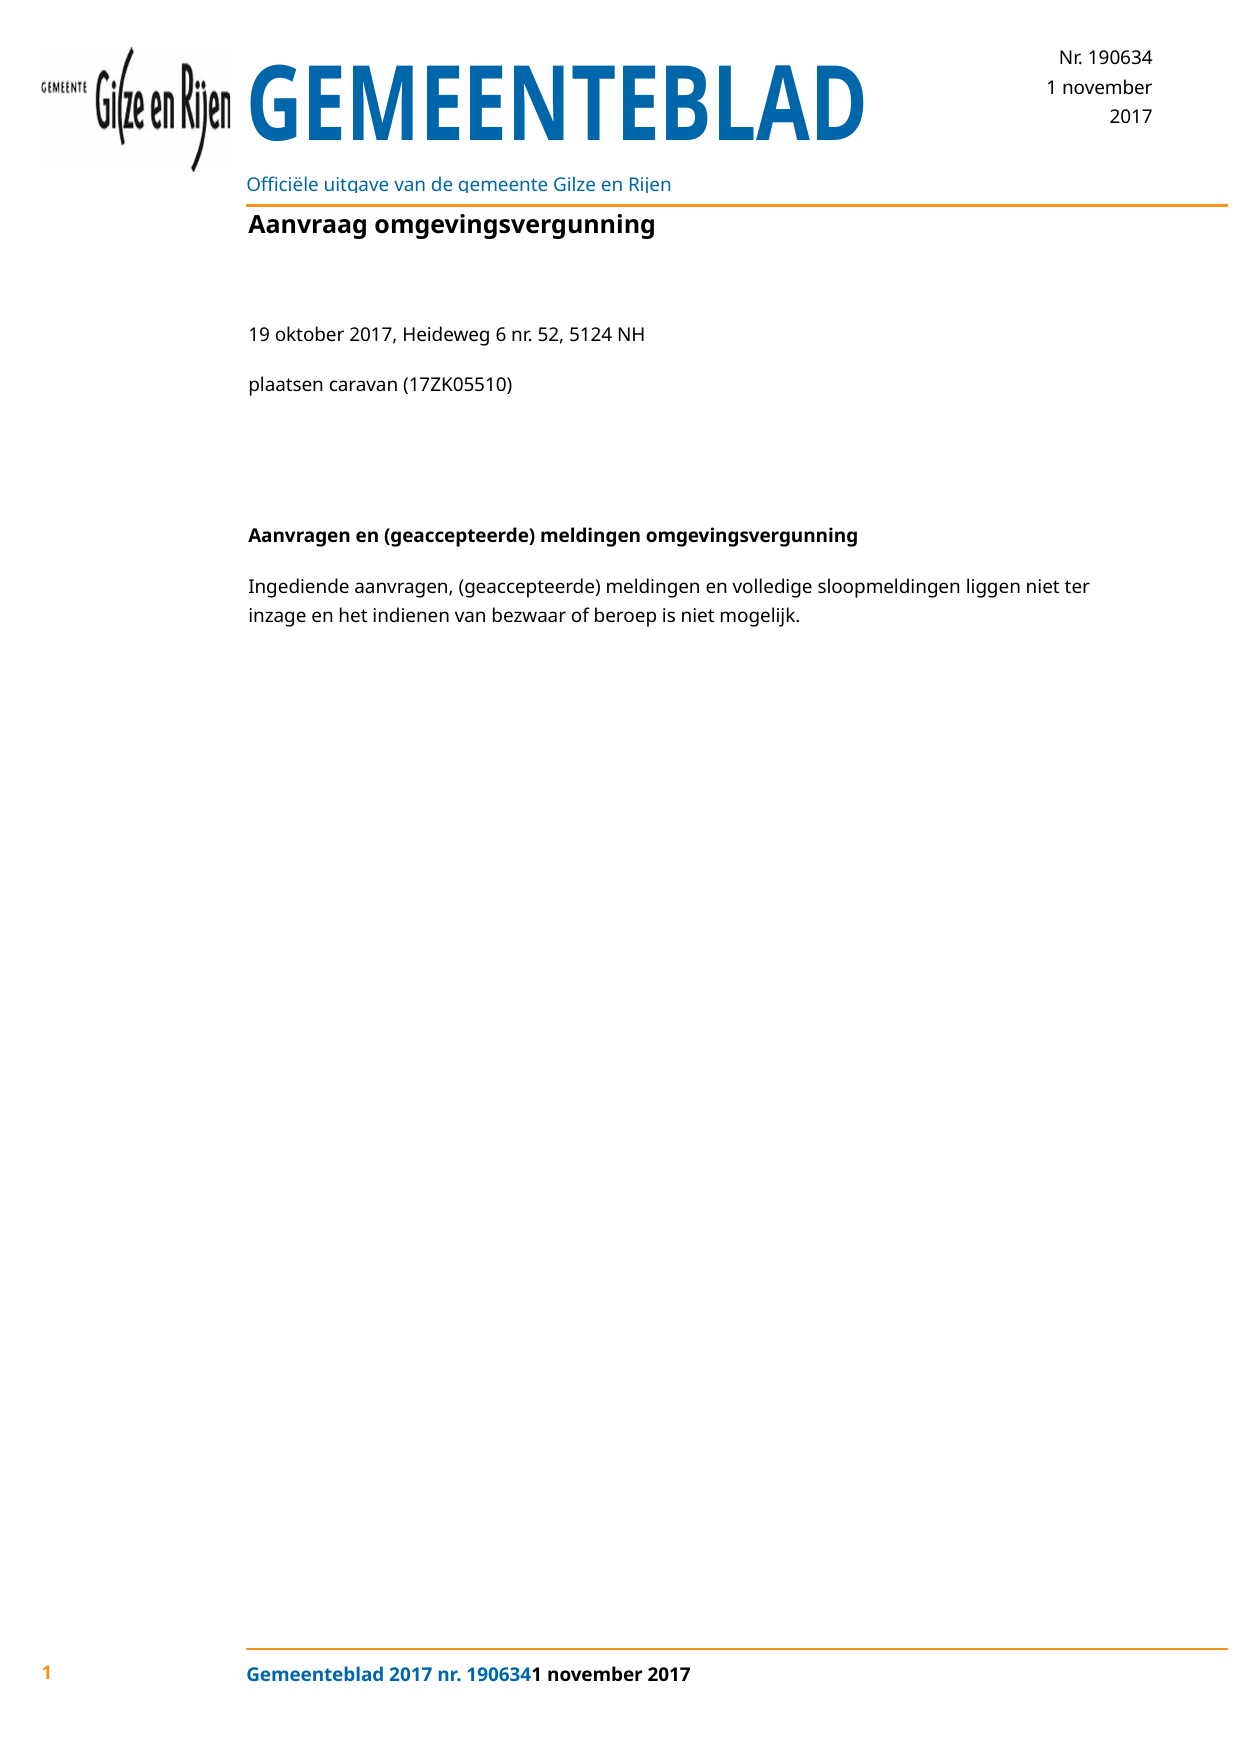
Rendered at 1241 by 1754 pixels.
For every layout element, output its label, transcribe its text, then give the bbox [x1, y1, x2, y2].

picture [41, 47, 231, 172]
text plaatsen caravan (17ZK05510) [248, 371, 1152, 397]
text Aanvraag omgevingsvergunning [248, 207, 1152, 241]
text Aanvragen en (geaccepteerde) meldingen omgevingsvergunning [248, 522, 1152, 548]
text Ingediende aanvragen, (geaccepteerde) meldingen en volledige sloopmeldingen liggen niet ter inzage en het indienen van bezwaar of beroep is niet mogelijk. [248, 573, 1152, 628]
text 19 oktober 2017, Heideweg 6 nr. 52, 5124 NH [248, 321, 1152, 346]
